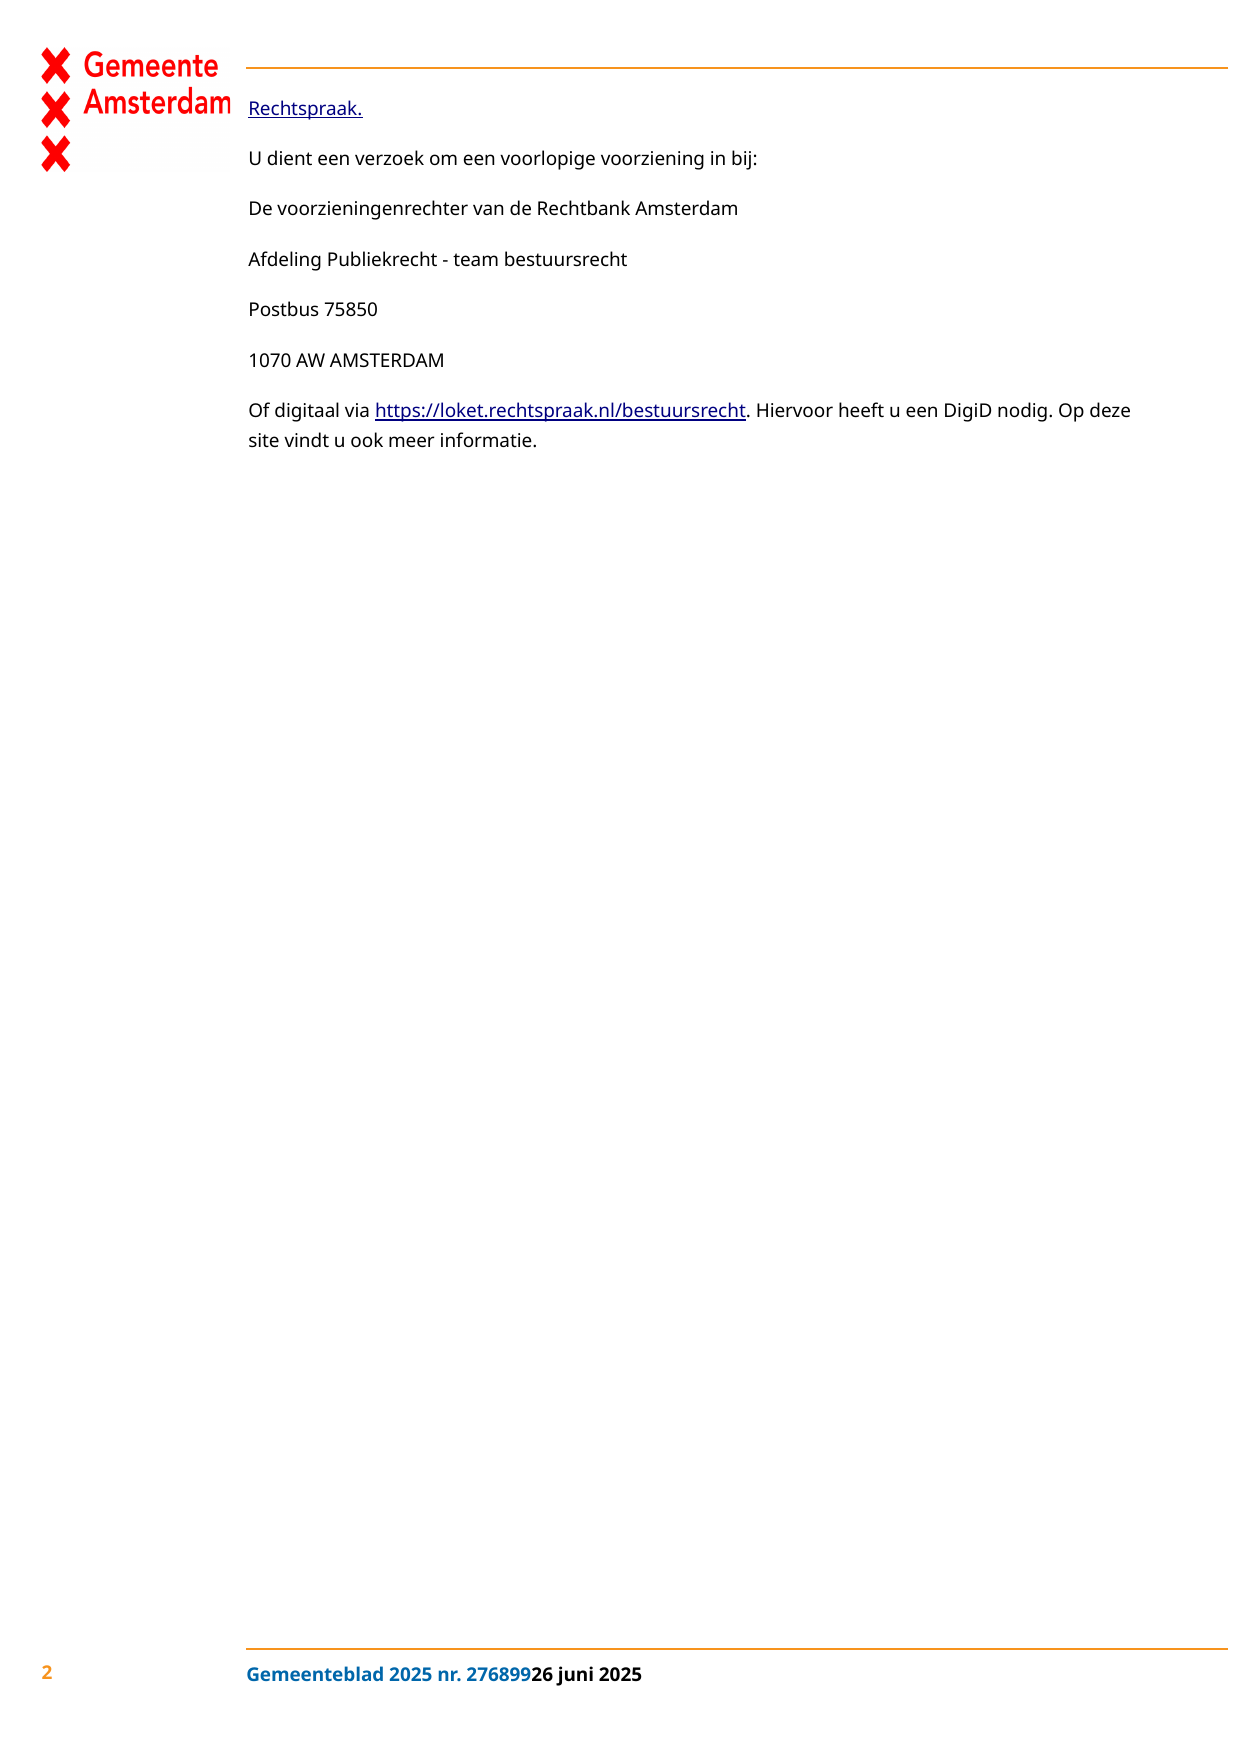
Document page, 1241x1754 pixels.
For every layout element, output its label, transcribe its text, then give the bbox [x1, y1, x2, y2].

text U dient een verzoek om een voorlopige voorziening in bij: [248, 145, 1152, 171]
text Postbus 75850 [248, 296, 1152, 322]
text De voorzieningenrechter van de Rechtbank Amsterdam [248, 196, 1152, 221]
picture [41, 47, 231, 172]
text Of digitaal via https://loket.rechtspraak.nl/bestuursrecht. Hiervoor heeft u een DigiD nodig. Op deze site vindt u ook meer informatie. [248, 397, 1152, 453]
text Afdeling Publiekrecht - team bestuursrecht [248, 246, 1152, 272]
text Rechtspraak. [248, 95, 1152, 121]
text 1070 AW AMSTERDAM [248, 347, 1152, 373]
